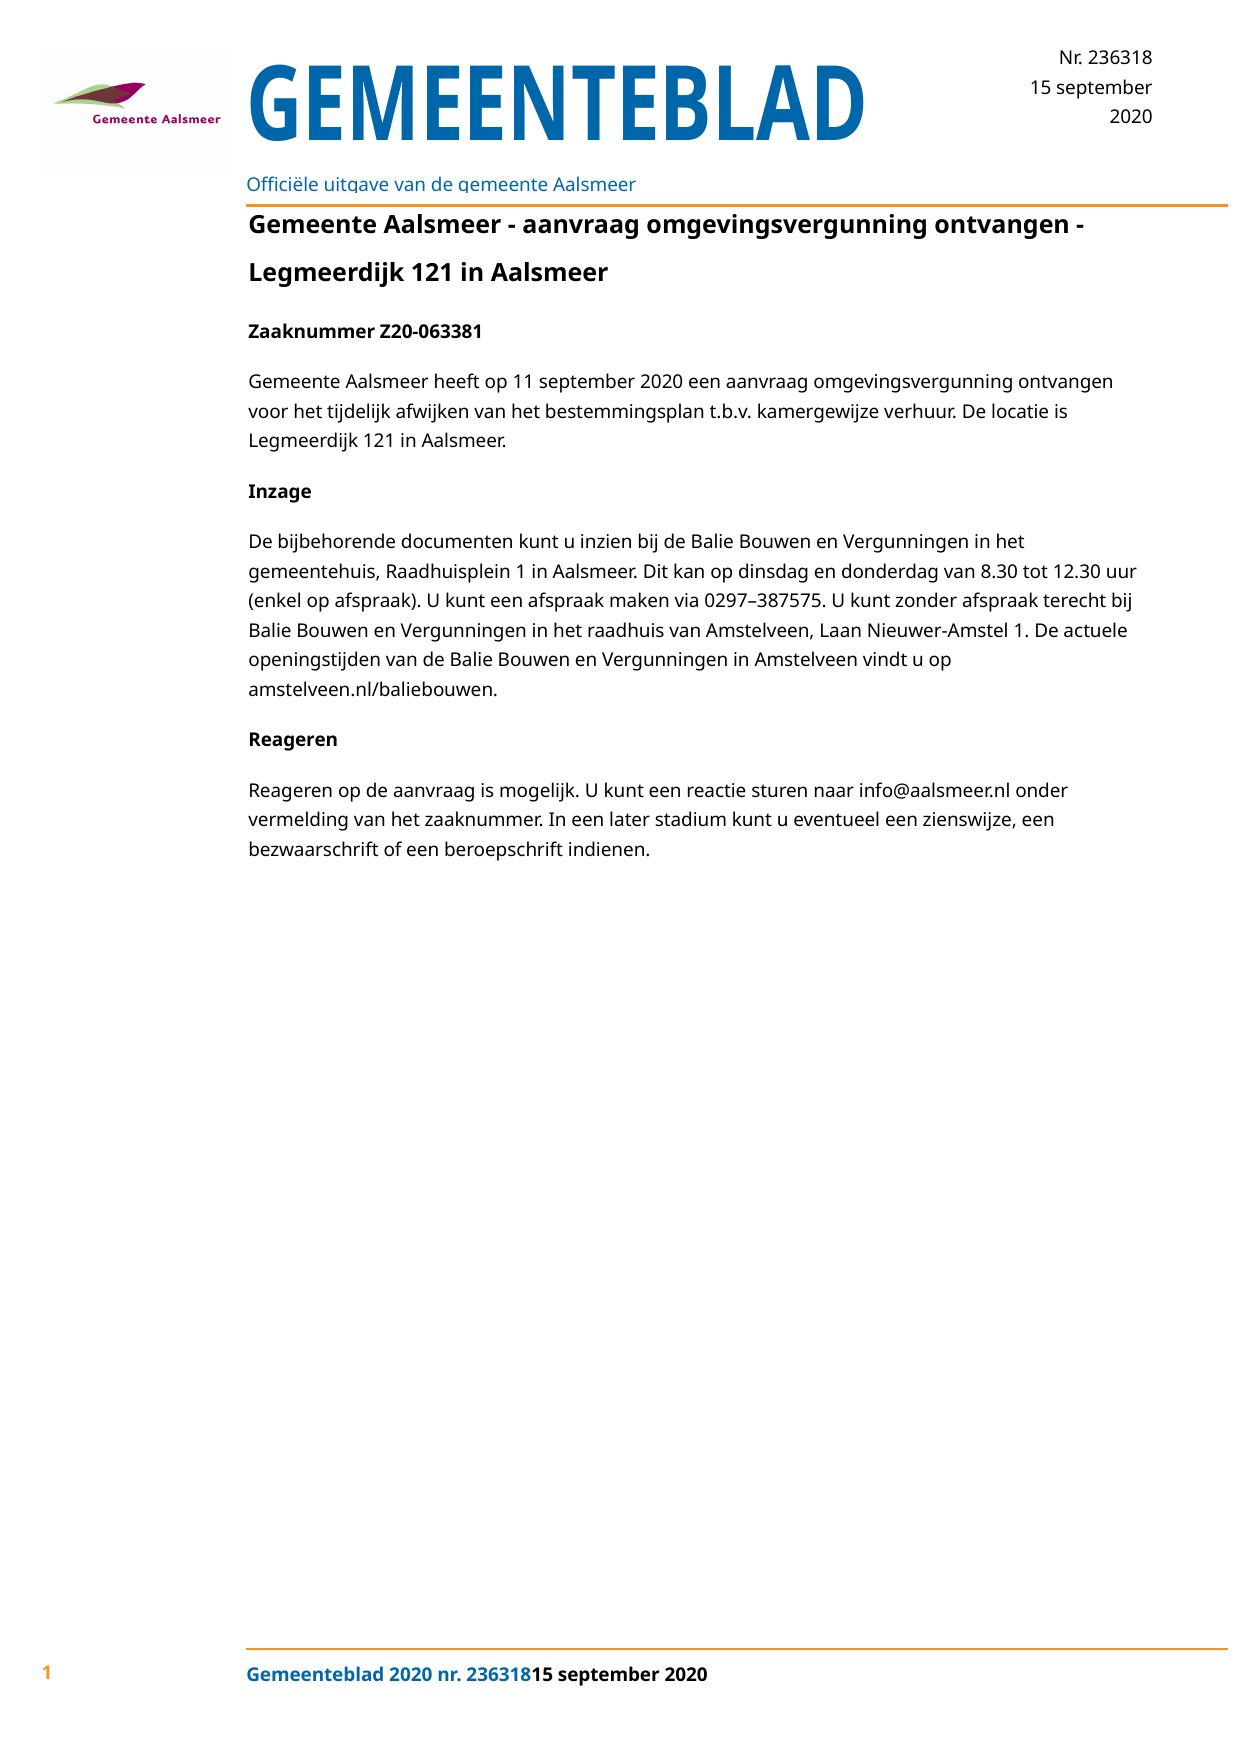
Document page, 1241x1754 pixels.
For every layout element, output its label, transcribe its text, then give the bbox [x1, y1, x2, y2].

text Gemeente Aalsmeer heeft op 11 september 2020 een aanvraag omgevingsvergunning ontvangen voor het tijdelijk afwijken van het bestemmingsplan t.b.v. kamergewijze verhuur. De locatie is Legmeerdijk 121 in Aalsmeer. [248, 368, 1152, 453]
picture [41, 47, 231, 172]
text Inzage [248, 478, 1152, 504]
text Gemeente Aalsmeer - aanvraag omgevingsvergunning ontvangen - Legmeerdijk 121 in Aalsmeer [248, 207, 1152, 288]
text De bijbehorende documenten kunt u inzien bij de Balie Bouwen en Vergunningen in het gemeentehuis, Raadhuisplein 1 in Aalsmeer. Dit kan op dinsdag en donderdag van 8.30 tot 12.30 uur (enkel op afspraak). U kunt een afspraak maken via 0297–387575. U kunt zonder afspraak terecht bij Balie Bouwen en Vergunningen in het raadhuis van Amstelveen, Laan Nieuwer-Amstel 1. De actuele openingstijden van de Balie Bouwen en Vergunningen in Amstelveen vindt u op amstelveen.nl/baliebouwen. [248, 528, 1152, 702]
text Reageren op de aanvraag is mogelijk. U kunt een reactie sturen naar info@aalsmeer.nl onder vermelding van het zaaknummer. In een later stadium kunt u eventueel een zienswijze, een bezwaarschrift of een beroepschrift indienen. [248, 777, 1152, 862]
text Reageren [248, 727, 1152, 752]
text Zaaknummer Z20-063381 [248, 318, 1152, 344]
